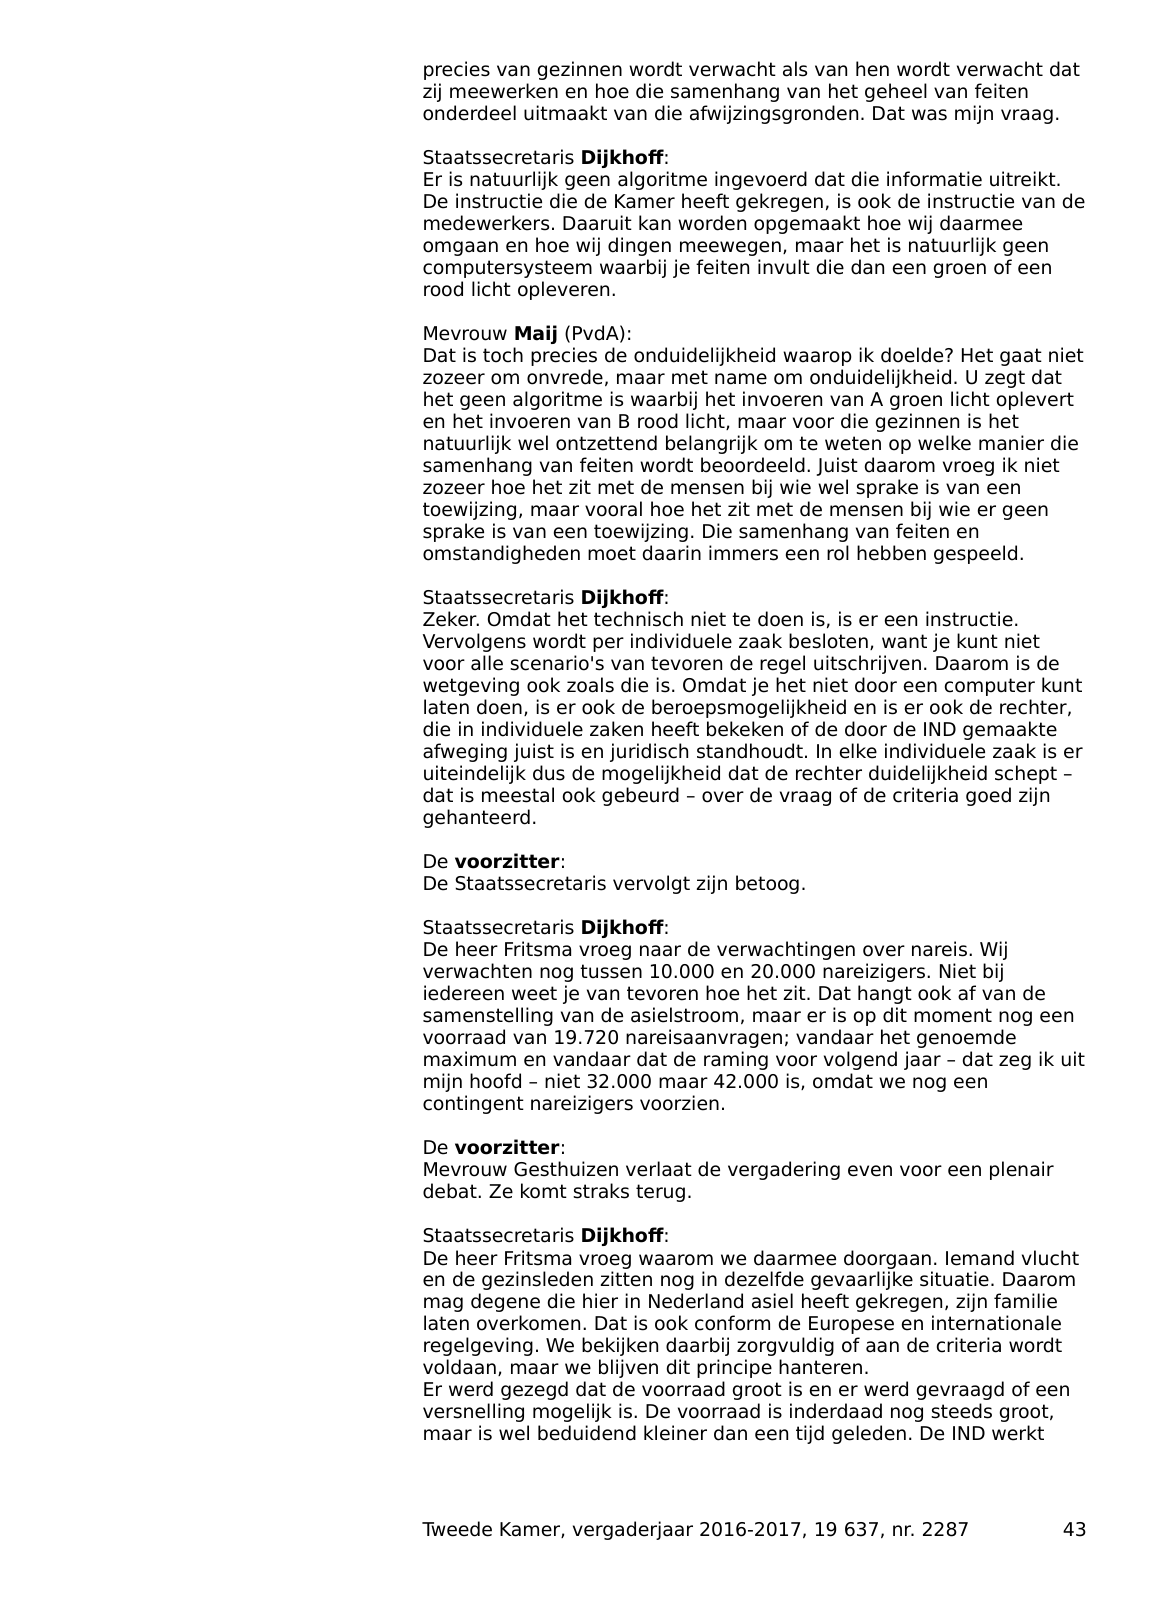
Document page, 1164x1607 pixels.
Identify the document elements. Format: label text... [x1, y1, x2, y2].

text De Staatssecretaris vervolgt zijn betoog. [422, 873, 1087, 895]
text De heer Fritsma vroeg naar de verwachtingen over nareis. Wij verwachten nog tussen 10.000 en 20.000 nareizigers. Niet bij iedereen weet je van tevoren hoe het zit. Dat hangt ook af van de samenstelling van de asielstroom, maar er is op dit moment nog een voorraad van 19.720 nareisaanvragen; vandaar het genoemde maximum en vandaar dat de raming voor volgend jaar – dat zeg ik uit mijn hoofd – niet 32.000 maar 42.000 is, omdat we nog een contingent nareizigers voorzien. [422, 939, 1087, 1115]
text Staatssecretaris Dijkhoff: [422, 147, 1087, 169]
text Dat is toch precies de onduidelijkheid waarop ik doelde? Het gaat niet zozeer om onvrede, maar met name om onduidelijkheid. U zegt dat het geen algoritme is waarbij het invoeren van A groen licht oplevert en het invoeren van B rood licht, maar voor die gezinnen is het natuurlijk wel ontzettend belangrijk om te weten op welke manier die samenhang van feiten wordt beoordeeld. Juist daarom vroeg ik niet zozeer hoe het zit met de mensen bij wie wel sprake is van een toewijzing, maar vooral hoe het zit met de mensen bij wie er geen sprake is van een toewijzing. Die samenhang van feiten en omstandigheden moet daarin immers een rol hebben gespeeld. [422, 345, 1087, 565]
text Staatssecretaris Dijkhoff: [422, 917, 1087, 939]
text Er werd gezegd dat de voorraad groot is en er werd gevraagd of een versnelling mogelijk is. De voorraad is inderdaad nog steeds groot, maar is wel beduidend kleiner dan een tijd geleden. De IND werkt [422, 1379, 1087, 1445]
text Mevrouw Gesthuizen verlaat de vergadering even voor een plenair debat. Ze komt straks terug. [422, 1159, 1087, 1203]
text Staatssecretaris Dijkhoff: [422, 587, 1087, 609]
text De heer Fritsma vroeg waarom we daarmee doorgaan. Iemand vlucht en de gezinsleden zitten nog in dezelfde gevaarlijke situatie. Daarom mag degene die hier in Nederland asiel heeft gekregen, zijn familie laten overkomen. Dat is ook conform de Europese en internationale regelgeving. We bekijken daarbij zorgvuldig of aan de criteria wordt voldaan, maar we blijven dit principe hanteren. [422, 1247, 1087, 1379]
text Mevrouw Maij (PvdA): [422, 323, 1087, 345]
text De voorzitter: [422, 1137, 1087, 1159]
text Zeker. Omdat het technisch niet te doen is, is er een instructie. Vervolgens wordt per individuele zaak besloten, want je kunt niet voor alle scenario's van tevoren de regel uitschrijven. Daarom is de wetgeving ook zoals die is. Omdat je het niet door een computer kunt laten doen, is er ook de beroepsmogelijkheid en is er ook de rechter, die in individuele zaken heeft bekeken of de door de IND gemaakte afweging juist is en juridisch standhoudt. In elke individuele zaak is er uiteindelijk dus de mogelijkheid dat de rechter duidelijkheid schept – dat is meestal ook gebeurd – over de vraag of de criteria goed zijn gehanteerd. [422, 609, 1087, 829]
text Staatssecretaris Dijkhoff: [422, 1225, 1087, 1247]
text precies van gezinnen wordt verwacht als van hen wordt verwacht dat zij meewerken en hoe die samenhang van het geheel van feiten onderdeel uitmaakt van die afwijzingsgronden. Dat was mijn vraag. [422, 59, 1087, 125]
text Er is natuurlijk geen algoritme ingevoerd dat die informatie uitreikt. De instructie die de Kamer heeft gekregen, is ook de instructie van de medewerkers. Daaruit kan worden opgemaakt hoe wij daarmee omgaan en hoe wij dingen meewegen, maar het is natuurlijk geen computersysteem waarbij je feiten invult die dan een groen of een rood licht opleveren. [422, 169, 1087, 301]
text De voorzitter: [422, 851, 1087, 873]
